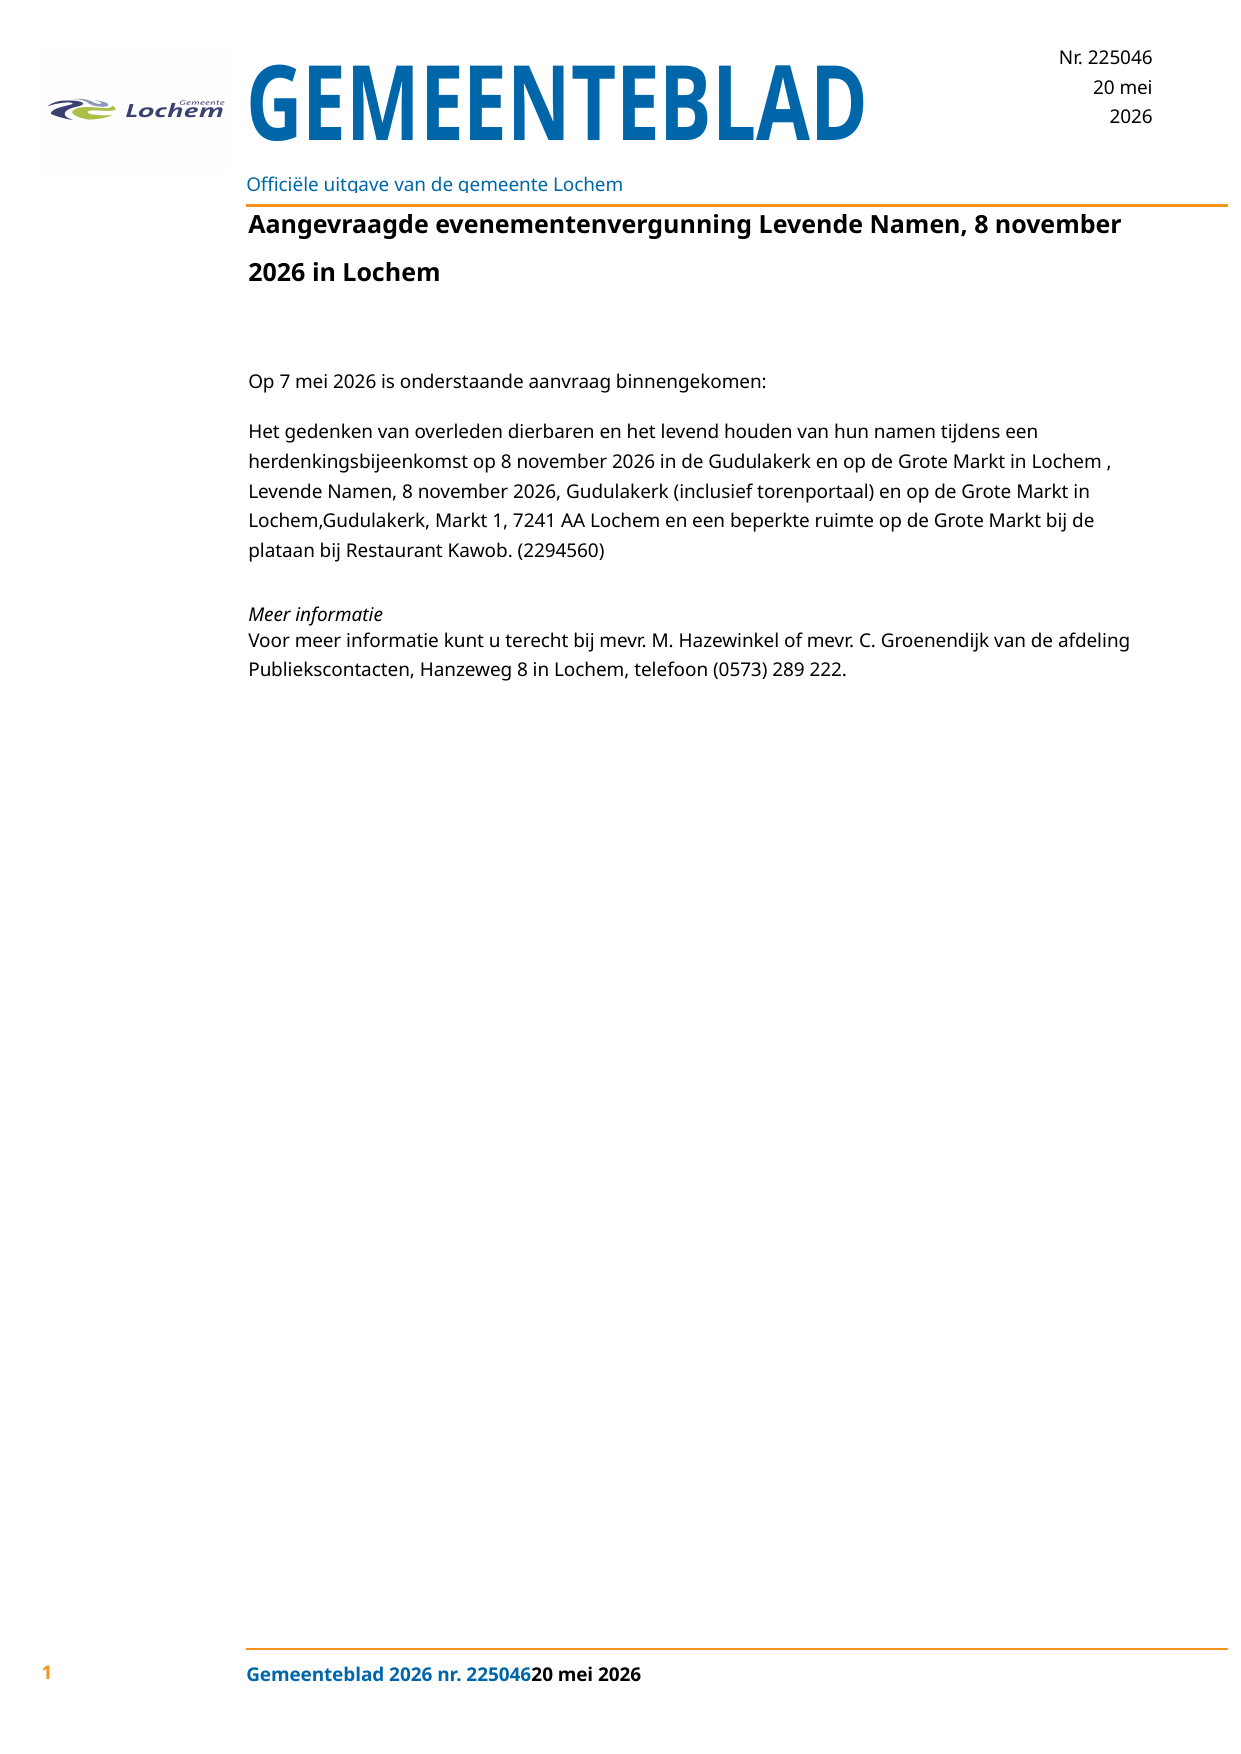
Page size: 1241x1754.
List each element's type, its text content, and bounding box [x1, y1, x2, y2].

picture [41, 47, 231, 172]
text Op 7 mei 2026 is onderstaande aanvraag binnengekomen: [248, 368, 1152, 394]
text Meer informatie [248, 601, 1152, 627]
text Aangevraagde evenementenvergunning Levende Namen, 8 november 2026 in Lochem [248, 207, 1152, 288]
text Het gedenken van overleden dierbaren en het levend houden van hun namen tijdens een herdenkingsbijeenkomst op 8 november 2026 in de Gudulakerk en op de Grote Markt in Lochem , Levende Namen, 8 november 2026, Gudulakerk (inclusief torenportaal) en op de Grote Markt in Lochem,Gudulakerk, Markt 1, 7241 AA Lochem en een beperkte ruimte op de Grote Markt bij de plataan bij Restaurant Kawob. (2294560) [248, 419, 1152, 563]
text Voor meer informatie kunt u terecht bij mevr. M. Hazewinkel of mevr. C. Groenendijk van de afdeling Publiekscontacten, Hanzeweg 8 in Lochem, telefoon (0573) 289 222. [248, 627, 1152, 682]
